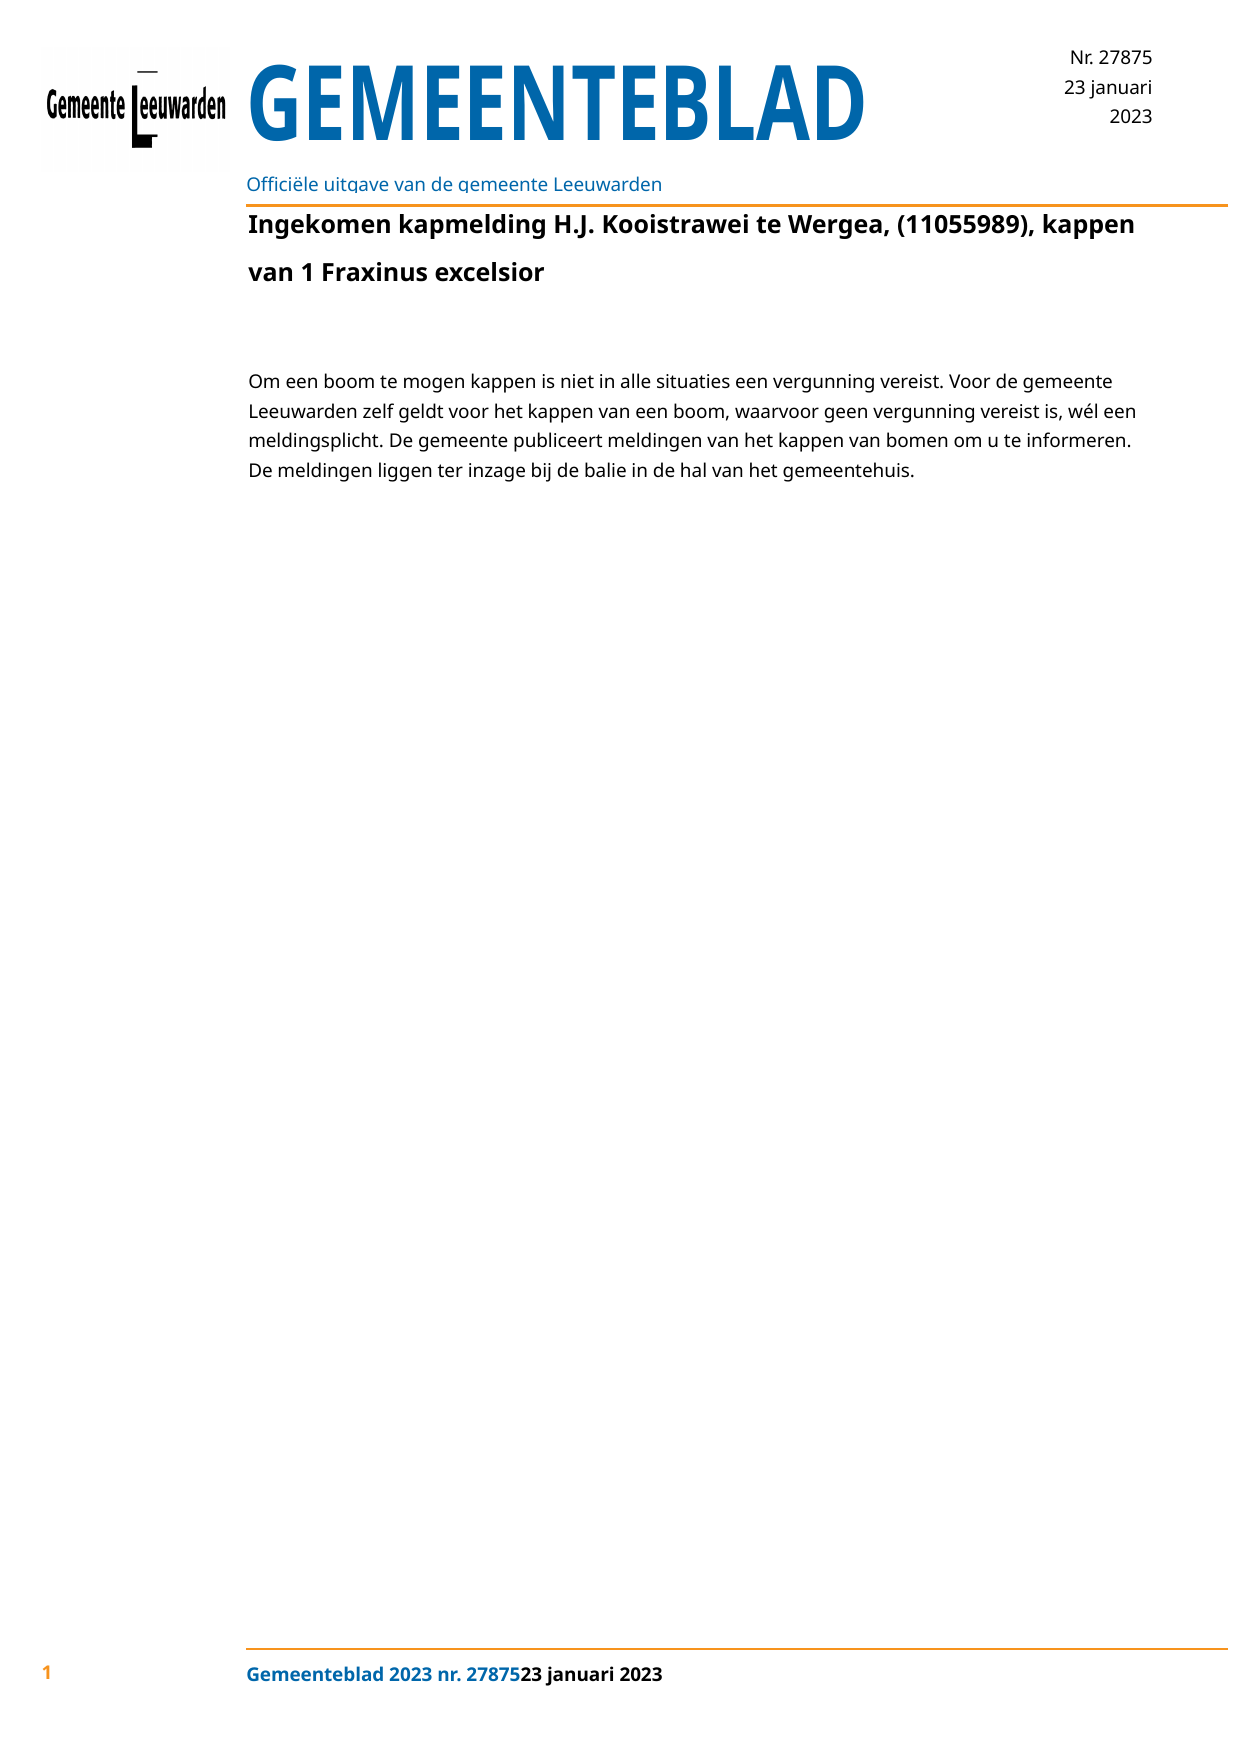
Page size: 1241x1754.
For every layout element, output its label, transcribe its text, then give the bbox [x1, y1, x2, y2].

text Om een boom te mogen kappen is niet in alle situaties een vergunning vereist. Voor de gemeente Leeuwarden zelf geldt voor het kappen van een boom, waarvoor geen vergunning vereist is, wél een meldingsplicht. De gemeente publiceert meldingen van het kappen van bomen om u te informeren. De meldingen liggen ter inzage bij de balie in de hal van het gemeentehuis. [248, 368, 1152, 483]
picture [41, 47, 231, 172]
text Ingekomen kapmelding H.J. Kooistrawei te Wergea, (11055989), kappen van 1 Fraxinus excelsior [248, 207, 1152, 288]
